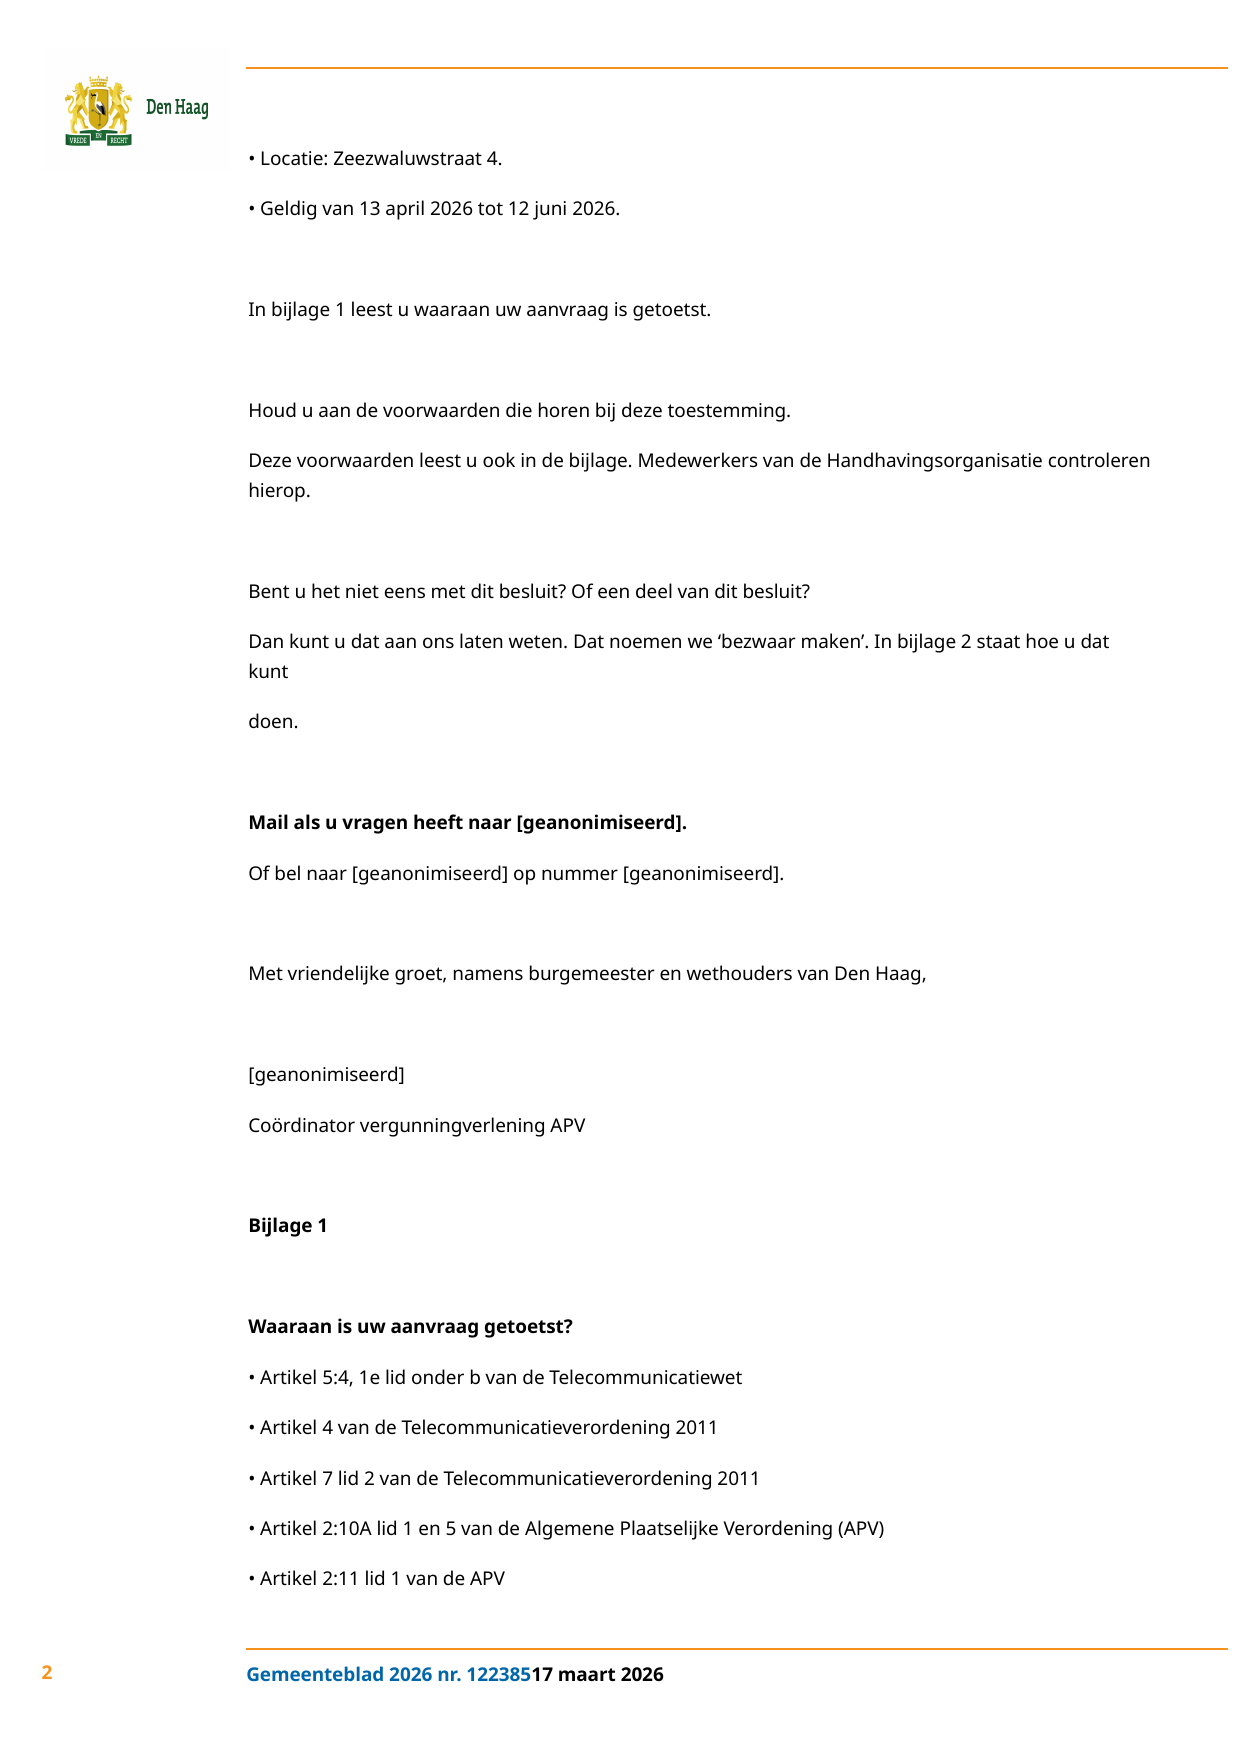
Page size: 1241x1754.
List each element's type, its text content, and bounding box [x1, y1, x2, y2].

text • Artikel 2:11 lid 1 van de APV [248, 1566, 1152, 1591]
picture [41, 47, 231, 172]
text • Artikel 7 lid 2 van de Telecommunicatieverordening 2011 [248, 1465, 1152, 1491]
text Deze voorwaarden leest u ook in de bijlage. Medewerkers van de Handhavingsorganisatie controleren hierop. [248, 448, 1152, 503]
text Of bel naar [geanonimiseerd] op nummer [geanonimiseerd]. [248, 860, 1152, 886]
text Waaraan is uw aanvraag getoetst? [248, 1313, 1152, 1339]
text Bijlage 1 [248, 1213, 1152, 1238]
text Houd u aan de voorwaarden die horen bij deze toestemming. [248, 397, 1152, 423]
text doen. [248, 708, 1152, 734]
text • Artikel 5:4, 1e lid onder b van de Telecommunicatiewet [248, 1364, 1152, 1390]
text • Locatie: Zeezwaluwstraat 4. [248, 145, 1152, 171]
text • Artikel 4 van de Telecommunicatieverordening 2011 [248, 1414, 1152, 1440]
text • Geldig van 13 april 2026 tot 12 juni 2026. [248, 196, 1152, 221]
text In bijlage 1 leest u waaraan uw aanvraag is getoetst. [248, 296, 1152, 322]
text Coördinator vergunningverlening APV [248, 1112, 1152, 1138]
text Bent u het niet eens met dit besluit? Of een deel van dit besluit? [248, 578, 1152, 604]
text [geanonimiseerd] [248, 1061, 1152, 1087]
text Met vriendelijke groet, namens burgemeester en wethouders van Den Haag, [248, 961, 1152, 986]
text • Artikel 2:10A lid 1 en 5 van de Algemene Plaatselijke Verordening (APV) [248, 1515, 1152, 1541]
text Dan kunt u dat aan ons laten weten. Dat noemen we ‘bezwaar maken’. In bijlage 2 staat hoe u dat kunt [248, 628, 1152, 684]
text Mail als u vragen heeft naar [geanonimiseerd]. [248, 809, 1152, 835]
